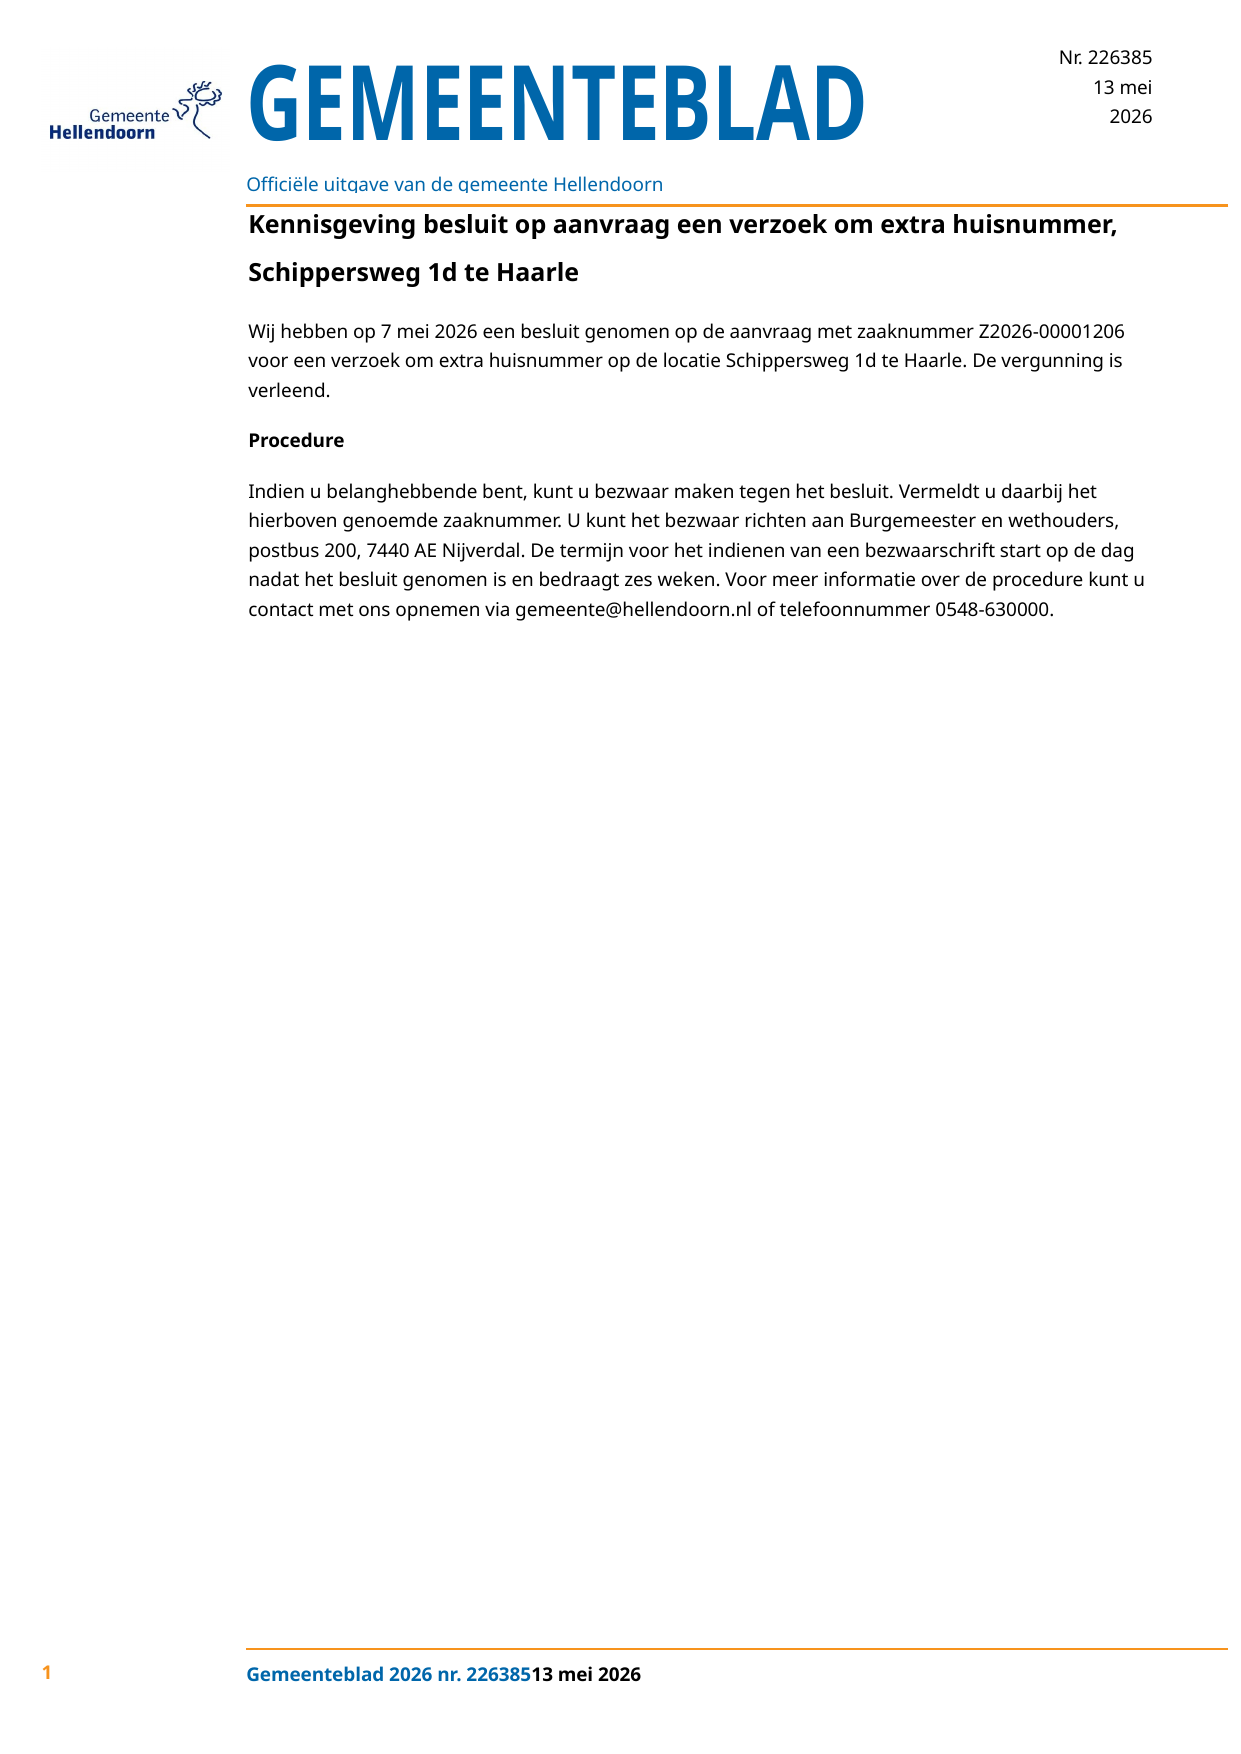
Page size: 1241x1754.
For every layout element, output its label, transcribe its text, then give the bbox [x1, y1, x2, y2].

text Kennisgeving besluit op aanvraag een verzoek om extra huisnummer, Schippersweg 1d te Haarle [248, 207, 1152, 288]
picture [41, 47, 231, 172]
text Indien u belanghebbende bent, kunt u bezwaar maken tegen het besluit. Vermeldt u daarbij het hierboven genoemde zaaknummer. U kunt het bezwaar richten aan Burgemeester en wethouders, postbus 200, 7440 AE Nijverdal. De termijn voor het indienen van een bezwaarschrift start op de dag nadat het besluit genomen is en bedraagt zes weken. Voor meer informatie over de procedure kunt u contact met ons opnemen via gemeente@hellendoorn.nl of telefoonnummer 0548-630000. [248, 478, 1152, 622]
text Procedure [248, 427, 1152, 453]
text Wij hebben op 7 mei 2026 een besluit genomen op de aanvraag met zaaknummer Z2026-00001206 voor een verzoek om extra huisnummer op de locatie Schippersweg 1d te Haarle. De vergunning is verleend. [248, 318, 1152, 403]
